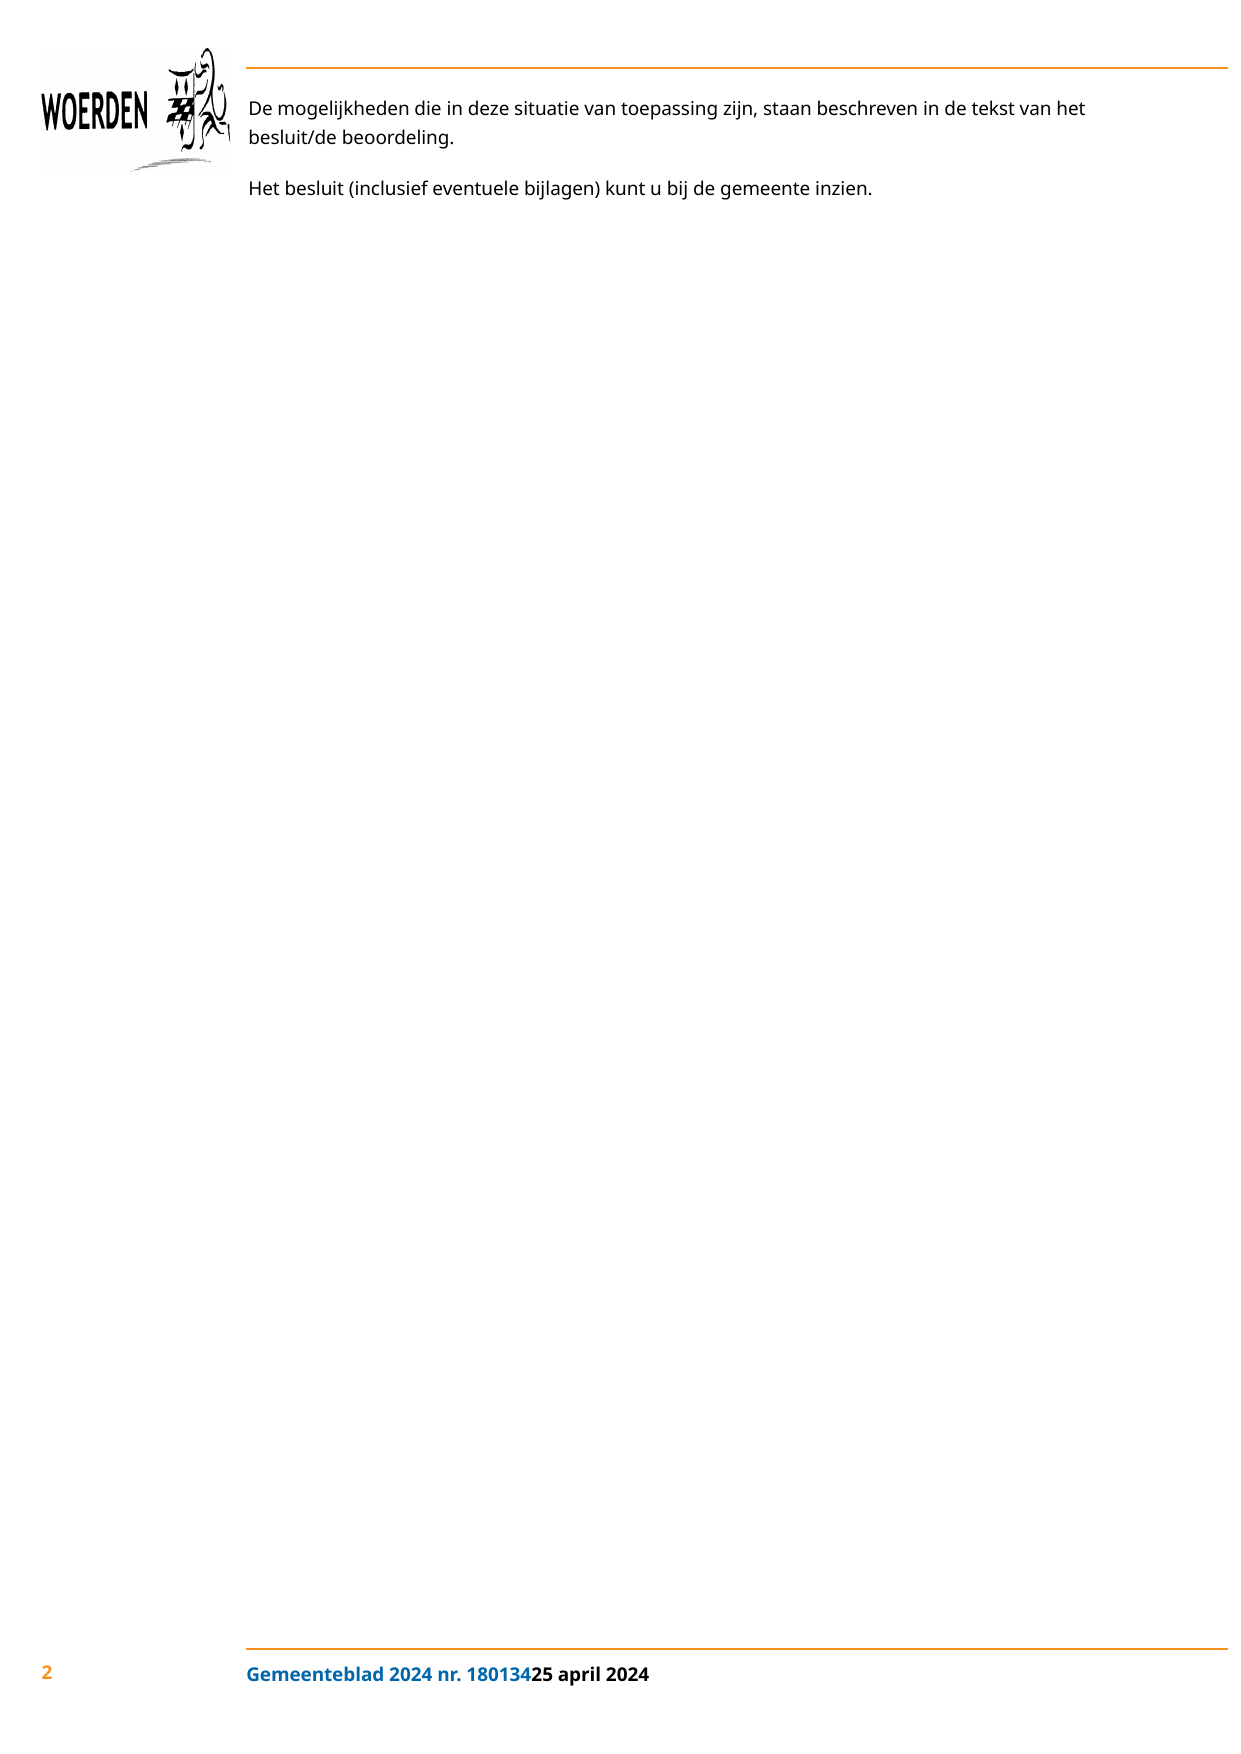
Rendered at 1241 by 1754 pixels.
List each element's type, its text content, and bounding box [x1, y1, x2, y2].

text De mogelijkheden die in deze situatie van toepassing zijn, staan beschreven in de tekst van het besluit/de beoordeling. [248, 95, 1152, 150]
picture [41, 47, 231, 172]
text Het besluit (inclusief eventuele bijlagen) kunt u bij de gemeente inzien. [248, 175, 1152, 201]
